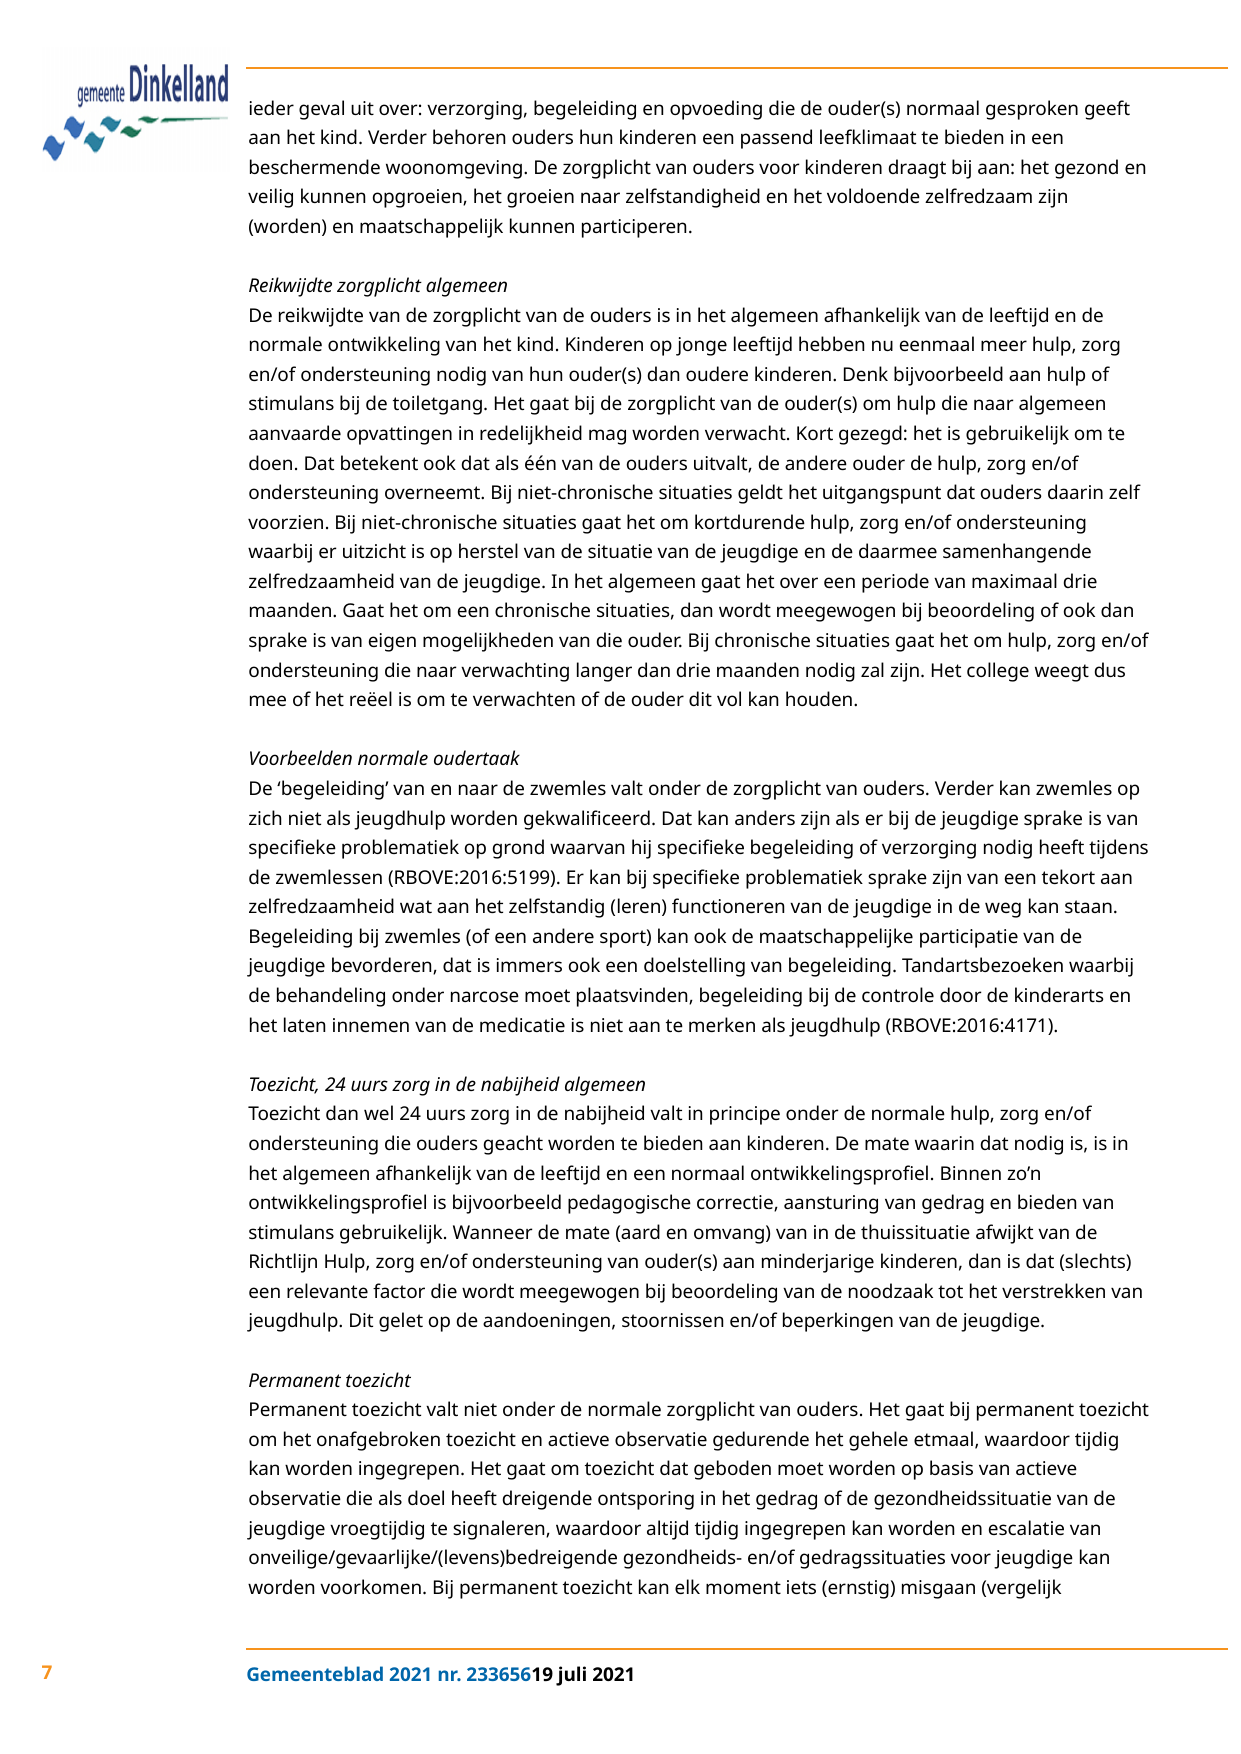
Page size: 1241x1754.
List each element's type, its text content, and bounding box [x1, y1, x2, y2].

text Reikwijdte zorgplicht algemeen [248, 272, 1152, 298]
text Permanent toezicht [248, 1367, 1152, 1393]
text Voorbeelden normale oudertaak [248, 746, 1152, 771]
text ieder geval uit over: verzorging, begeleiding en opvoeding die de ouder(s) normaal gesproken geeft aan het kind. Verder behoren ouders hun kinderen een passend leefklimaat te bieden in een beschermende woonomgeving. De zorgplicht van ouders voor kinderen draagt bij aan: het gezond en veilig kunnen opgroeien, het groeien naar zelfstandigheid en het voldoende zelfredzaam zijn (worden) en maatschappelijk kunnen participeren. [248, 95, 1152, 239]
text De ‘begeleiding’ van en naar de zwemles valt onder de zorgplicht van ouders. Verder kan zwemles op zich niet als jeugdhulp worden gekwalificeerd. Dat kan anders zijn als er bij de jeugdige sprake is van specifieke problematiek op grond waarvan hij specifieke begeleiding of verzorging nodig heeft tijdens de zwemlessen (RBOVE:2016:5199). Er kan bij specifieke problematiek sprake zijn van een tekort aan zelfredzaamheid wat aan het zelfstandig (leren) functioneren van de jeugdige in de weg kan staan. Begeleiding bij zwemles (of een andere sport) kan ook de maatschappelijke participatie van de jeugdige bevorderen, dat is immers ook een doelstelling van begeleiding. Tandartsbezoeken waarbij de behandeling onder narcose moet plaatsvinden, begeleiding bij de controle door de kinderarts en het laten innemen van de medicatie is niet aan te merken als jeugdhulp (RBOVE:2016:4171). [248, 775, 1152, 1038]
text Toezicht, 24 uurs zorg in de nabijheid algemeen [248, 1071, 1152, 1097]
text Toezicht dan wel 24 uurs zorg in de nabijheid valt in principe onder de normale hulp, zorg en/of ondersteuning die ouders geacht worden te bieden aan kinderen. De mate waarin dat nodig is, is in het algemeen afhankelijk van de leeftijd en een normaal ontwikkelingsprofiel. Binnen zo’n ontwikkelingsprofiel is bijvoorbeeld pedagogische correctie, aansturing van gedrag en bieden van stimulans gebruikelijk. Wanneer de mate (aard en omvang) van in de thuissituatie afwijkt van de Richtlijn Hulp, zorg en/of ondersteuning van ouder(s) aan minderjarige kinderen, dan is dat (slechts) een relevante factor die wordt meegewogen bij beoordeling van de noodzaak tot het verstrekken van jeugdhulp. Dit gelet op de aandoeningen, stoornissen en/of beperkingen van de jeugdige. [248, 1101, 1152, 1333]
text De reikwijdte van de zorgplicht van de ouders is in het algemeen afhankelijk van de leeftijd en de normale ontwikkeling van het kind. Kinderen op jonge leeftijd hebben nu eenmaal meer hulp, zorg en/of ondersteuning nodig van hun ouder(s) dan oudere kinderen. Denk bijvoorbeeld aan hulp of stimulans bij de toiletgang. Het gaat bij de zorgplicht van de ouder(s) om hulp die naar algemeen aanvaarde opvattingen in redelijkheid mag worden verwacht. Kort gezegd: het is gebruikelijk om te doen. Dat betekent ook dat als één van de ouders uitvalt, de andere ouder de hulp, zorg en/of ondersteuning overneemt. Bij niet-chronische situaties geldt het uitgangspunt dat ouders daarin zelf voorzien. Bij niet-chronische situaties gaat het om kortdurende hulp, zorg en/of ondersteuning waarbij er uitzicht is op herstel van de situatie van de jeugdige en de daarmee samenhangende zelfredzaamheid van de jeugdige. In het algemeen gaat het over een periode van maximaal drie maanden. Gaat het om een chronische situaties, dan wordt meegewogen bij beoordeling of ook dan sprake is van eigen mogelijkheden van die ouder. Bij chronische situaties gaat het om hulp, zorg en/of ondersteuning die naar verwachting langer dan drie maanden nodig zal zijn. Het college weegt dus mee of het reëel is om te verwachten of de ouder dit vol kan houden. [248, 302, 1152, 712]
picture [41, 47, 231, 172]
text Permanent toezicht valt niet onder de normale zorgplicht van ouders. Het gaat bij permanent toezicht om het onafgebroken toezicht en actieve observatie gedurende het gehele etmaal, waardoor tijdig kan worden ingegrepen. Het gaat om toezicht dat geboden moet worden op basis van actieve observatie die als doel heeft dreigende ontsporing in het gedrag of de gezondheidssituatie van de jeugdige vroegtijdig te signaleren, waardoor altijd tijdig ingegrepen kan worden en escalatie van onveilige/gevaarlijke/(levens)bedreigende gezondheids- en/of gedragssituaties voor jeugdige kan worden voorkomen. Bij permanent toezicht kan elk moment iets (ernstig) misgaan (vergelijk [248, 1396, 1152, 1600]
